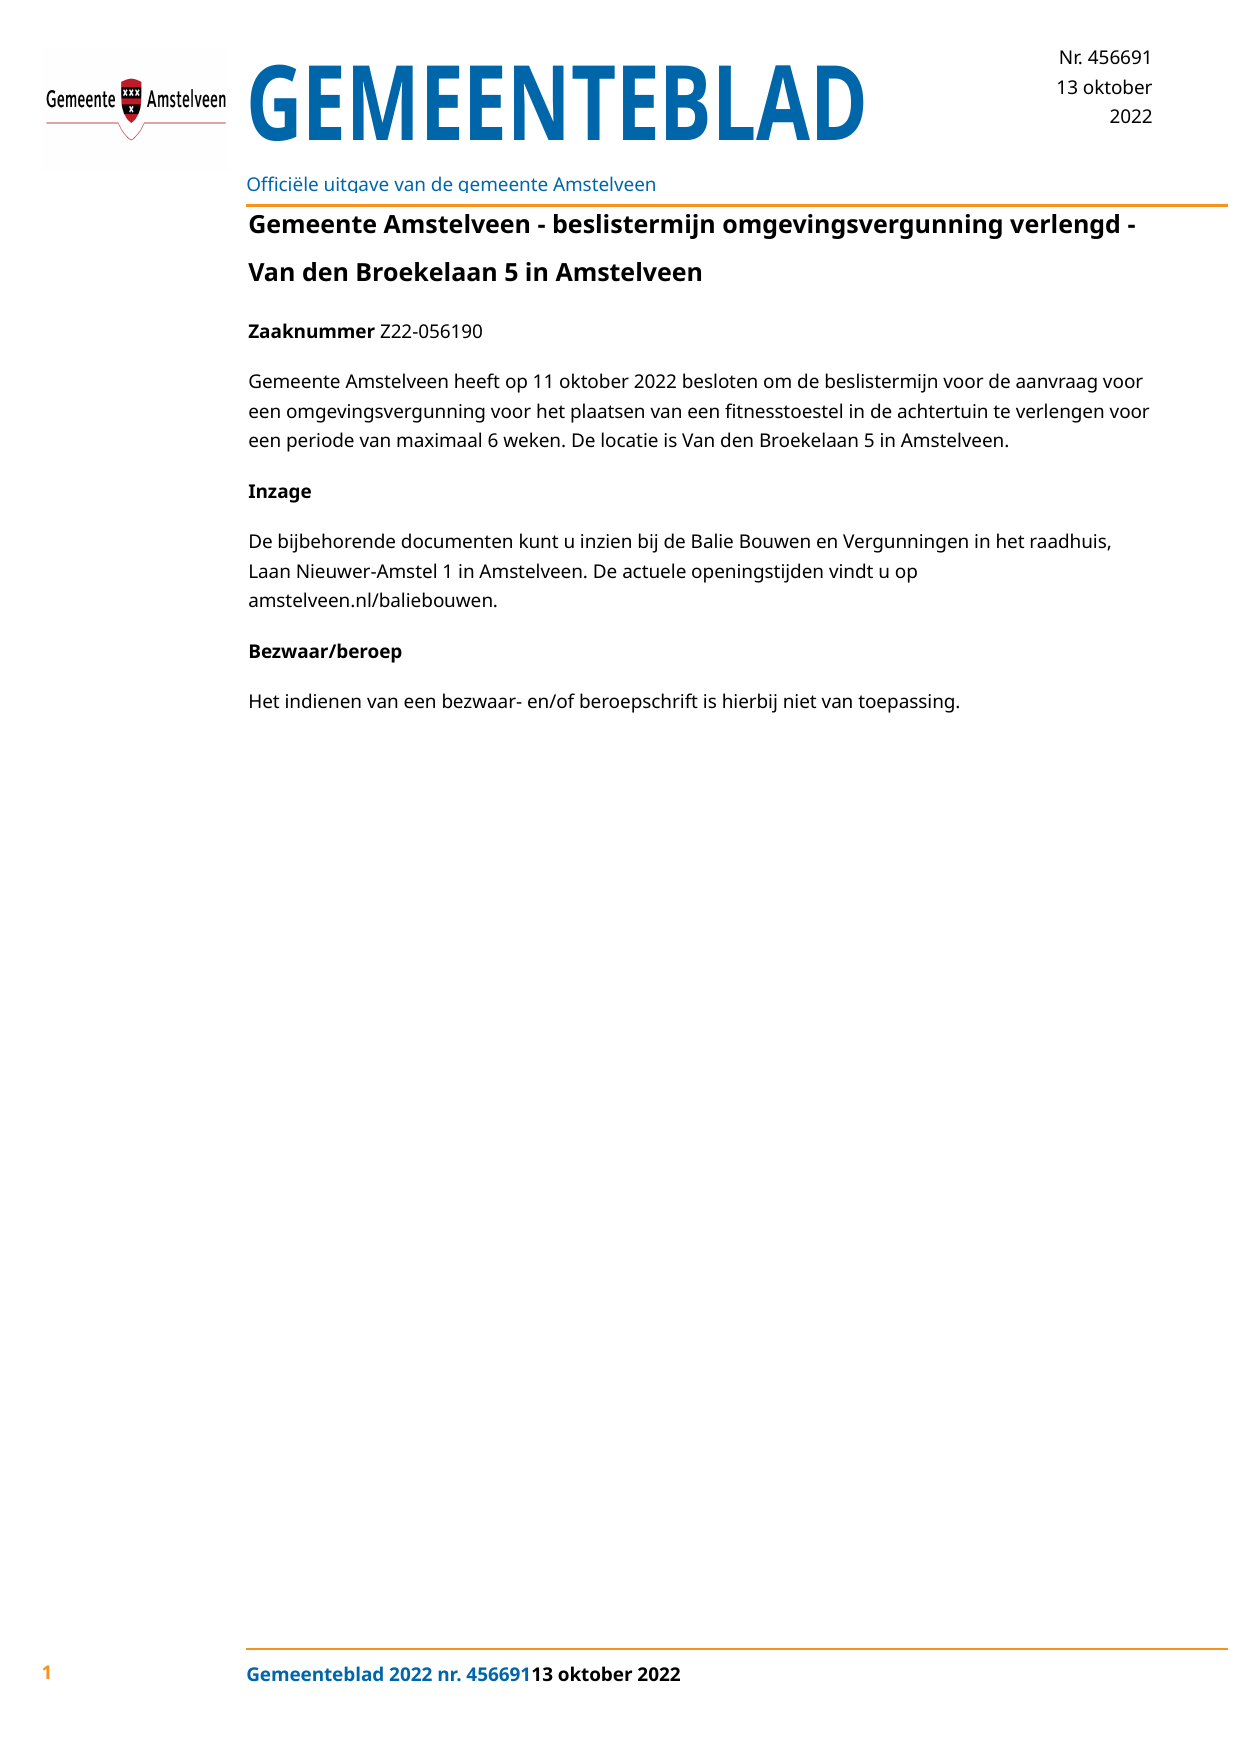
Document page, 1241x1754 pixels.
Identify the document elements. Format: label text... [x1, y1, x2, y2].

picture [41, 47, 231, 172]
text Het indienen van een bezwaar- en/of beroepschrift is hierbij niet van toepassing. [248, 688, 1152, 714]
text Gemeente Amstelveen - beslistermijn omgevingsvergunning verlengd - Van den Broekelaan 5 in Amstelveen [248, 207, 1152, 288]
text Bezwaar/beroep [248, 638, 1152, 664]
text De bijbehorende documenten kunt u inzien bij de Balie Bouwen en Vergunningen in het raadhuis, Laan Nieuwer-Amstel 1 in Amstelveen. De actuele openingstijden vindt u op amstelveen.nl/baliebouwen. [248, 528, 1152, 613]
text Zaaknummer Z22-056190 [248, 318, 1152, 344]
text Inzage [248, 478, 1152, 504]
text Gemeente Amstelveen heeft op 11 oktober 2022 besloten om de beslistermijn voor de aanvraag voor een omgevingsvergunning voor het plaatsen van een fitnesstoestel in de achtertuin te verlengen voor een periode van maximaal 6 weken. De locatie is Van den Broekelaan 5 in Amstelveen. [248, 368, 1152, 453]
